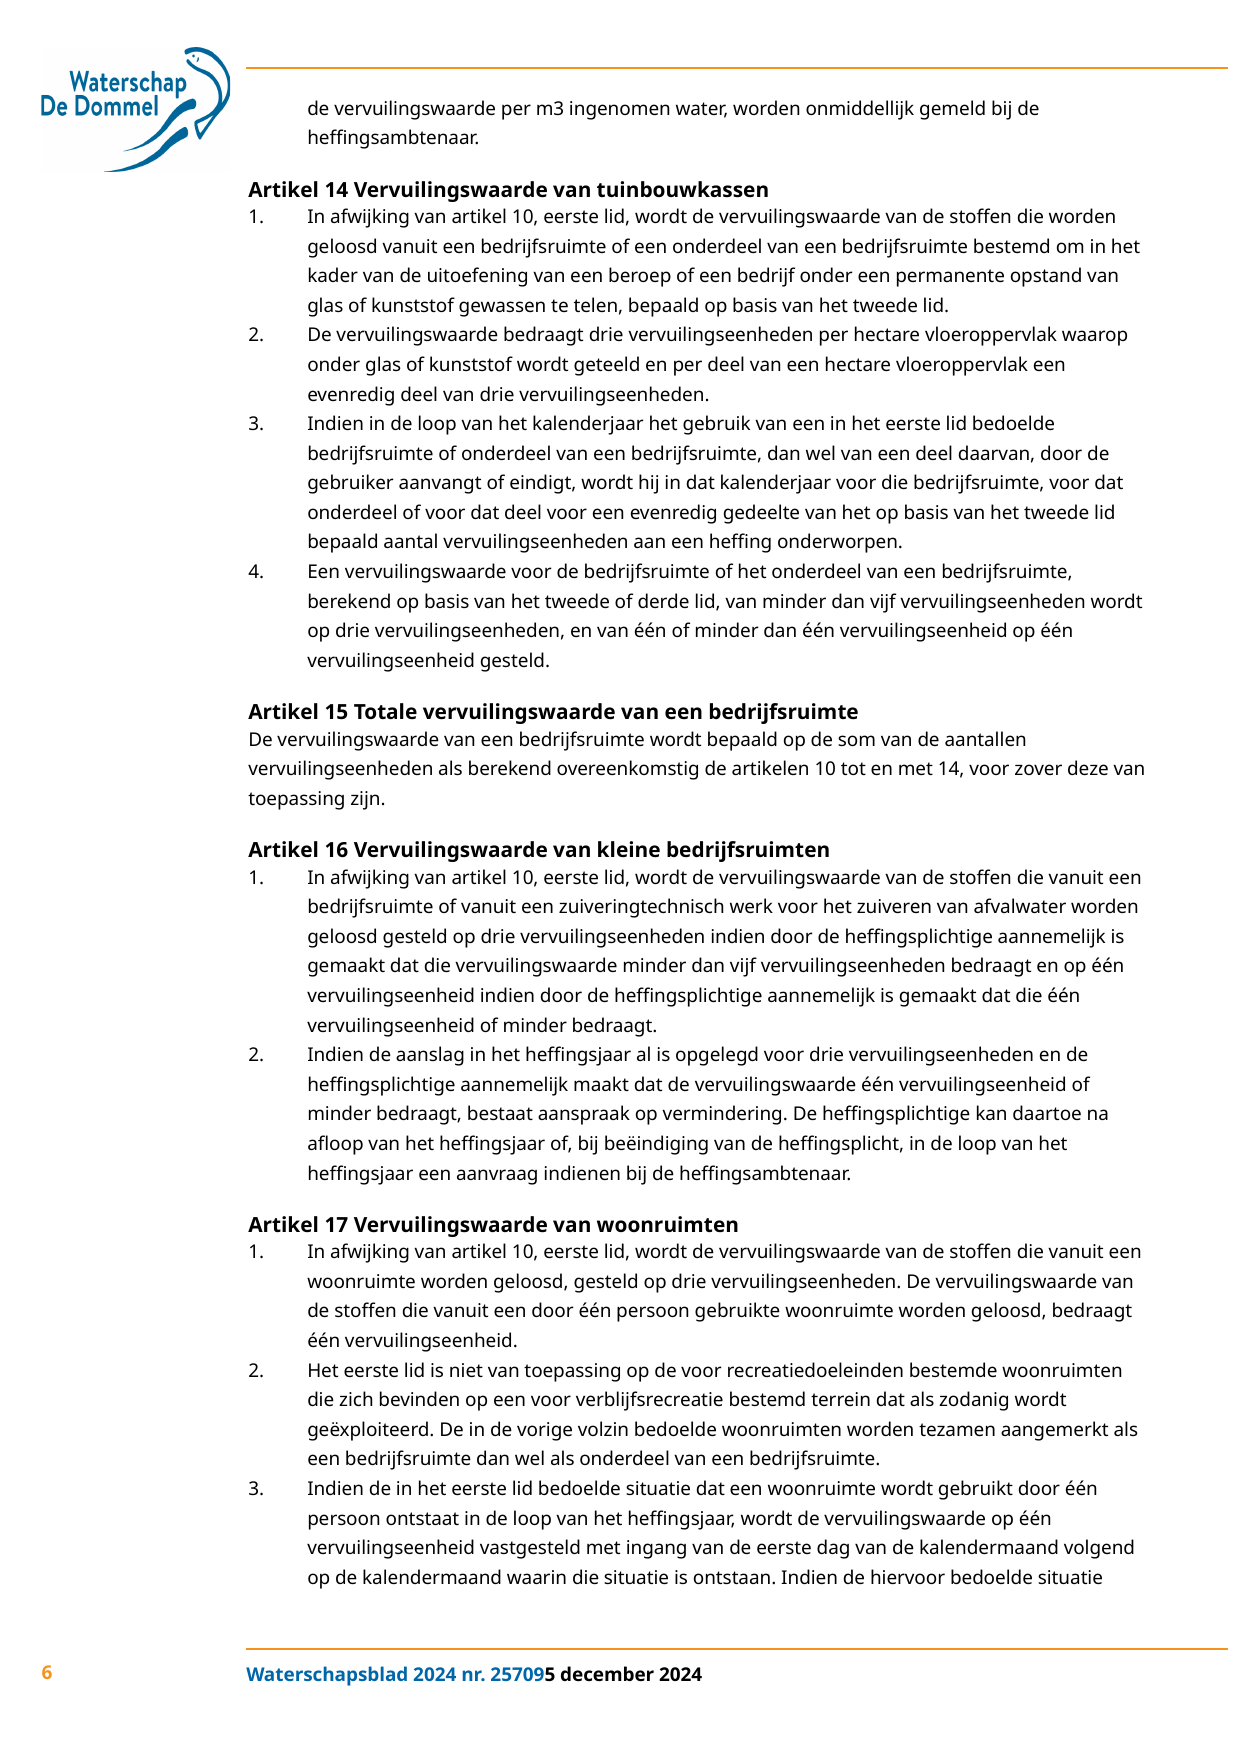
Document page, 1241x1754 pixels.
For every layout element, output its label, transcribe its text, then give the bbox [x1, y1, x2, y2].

list Een vervuilingswaarde voor de bedrijfsruimte of het onderdeel van een bedrijfsruimte, berekend op basis van het tweede of derde lid, van minder dan vijf vervuilingseenheden wordt op drie vervuilingseenheden, en van één of minder dan één vervuilingseenheid op één vervuilingseenheid gesteld. [248, 558, 1152, 673]
picture [204, 47, 231, 76]
list De vervuilingswaarde bedraagt drie vervuilingseenheden per hectare vloeroppervlak waarop onder glas of kunststof wordt geteeld en per deel van een hectare vloeroppervlak een evenredig deel van drie vervuilingseenheden. [248, 322, 1152, 406]
list In afwijking van artikel 10, eerste lid, wordt de vervuilingswaarde van de stoffen die vanuit een bedrijfsruimte of vanuit een zuiveringtechnisch werk voor het zuiveren van afvalwater worden geloosd gesteld op drie vervuilingseenheden indien door de heffingsplichtige aannemelijk is gemaakt dat die vervuilingswaarde minder dan vijf vervuilingseenheden bedraagt en op één vervuilingseenheid indien door de heffingsplichtige aannemelijk is gemaakt dat die één vervuilingseenheid of minder bedraagt. [248, 864, 1152, 1037]
picture [198, 118, 210, 131]
text De vervuilingswaarde van een bedrijfsruimte wordt bepaald op de som van de aantallen vervuilingseenheden als berekend overeenkomstig de artikelen 10 tot en met 14, voor zover deze van toepassing zijn. [248, 726, 1152, 811]
list de vervuilingswaarde per m3 ingenomen water, worden onmiddellijk gemeld bij de heffingsambtenaar. [248, 95, 1152, 150]
text Artikel 17 Vervuilingswaarde van woonruimten [248, 1210, 1152, 1238]
list In afwijking van artikel 10, eerste lid, wordt de vervuilingswaarde van de stoffen die vanuit een woonruimte worden geloosd, gesteld op drie vervuilingseenheden. De vervuilingswaarde van de stoffen die vanuit een door één persoon gebruikte woonruimte worden geloosd, bedraagt één vervuilingseenheid. [248, 1238, 1152, 1353]
text Artikel 14 Vervuilingswaarde van tuinbouwkassen [248, 175, 1152, 203]
list Indien in de loop van het kalenderjaar het gebruik van een in het eerste lid bedoelde bedrijfsruimte of onderdeel van een bedrijfsruimte, dan wel van een deel daarvan, door de gebruiker aanvangt of eindigt, wordt hij in dat kalenderjaar voor die bedrijfsruimte, voor dat onderdeel of voor dat deel voor een evenredig gedeelte van het op basis van het tweede lid bepaald aantal vervuilingseenheden aan een heffing onderworpen. [248, 410, 1152, 554]
text Artikel 16 Vervuilingswaarde van kleine bedrijfsruimten [248, 835, 1152, 864]
list Indien de in het eerste lid bedoelde situatie dat een woonruimte wordt gebruikt door één persoon ontstaat in de loop van het heffingsjaar, wordt de vervuilingswaarde op één vervuilingseenheid vastgesteld met ingang van de eerste dag van de kalendermaand volgend op de kalendermaand waarin die situatie is ontstaan. Indien de hiervoor bedoelde situatie [248, 1475, 1152, 1590]
text Artikel 15 Totale vervuilingswaarde van een bedrijfsruimte [248, 697, 1152, 726]
picture [41, 47, 231, 172]
list In afwijking van artikel 10, eerste lid, wordt de vervuilingswaarde van de stoffen die worden geloosd vanuit een bedrijfsruimte of een onderdeel van een bedrijfsruimte bestemd om in het kader van de uitoefening van een beroep of een bedrijf onder een permanente opstand van glas of kunststof gewassen te telen, bepaald op basis van het tweede lid. [248, 203, 1152, 318]
picture [45, 99, 51, 111]
list Het eerste lid is niet van toepassing op de voor recreatiedoeleinden bestemde woonruimten die zich bevinden op een voor verblijfsrecreatie bestemd terrein dat als zodanig wordt geëxploiteerd. De in de vorige volzin bedoelde woonruimten worden tezamen aangemerkt als een bedrijfsruimte dan wel als onderdeel van een bedrijfsruimte. [248, 1357, 1152, 1471]
list Indien de aanslag in het heffingsjaar al is opgelegd voor drie vervuilingseenheden en de heffingsplichtige aannemelijk maakt dat de vervuilingswaarde één vervuilingseenheid of minder bedraagt, bestaat aanspraak op vermindering. De heffingsplichtige kan daartoe na afloop van het heffingsjaar of, bij beëindiging van de heffingsplicht, in de loop van het heffingsjaar een aanvraag indienen bij de heffingsambtenaar. [248, 1041, 1152, 1185]
